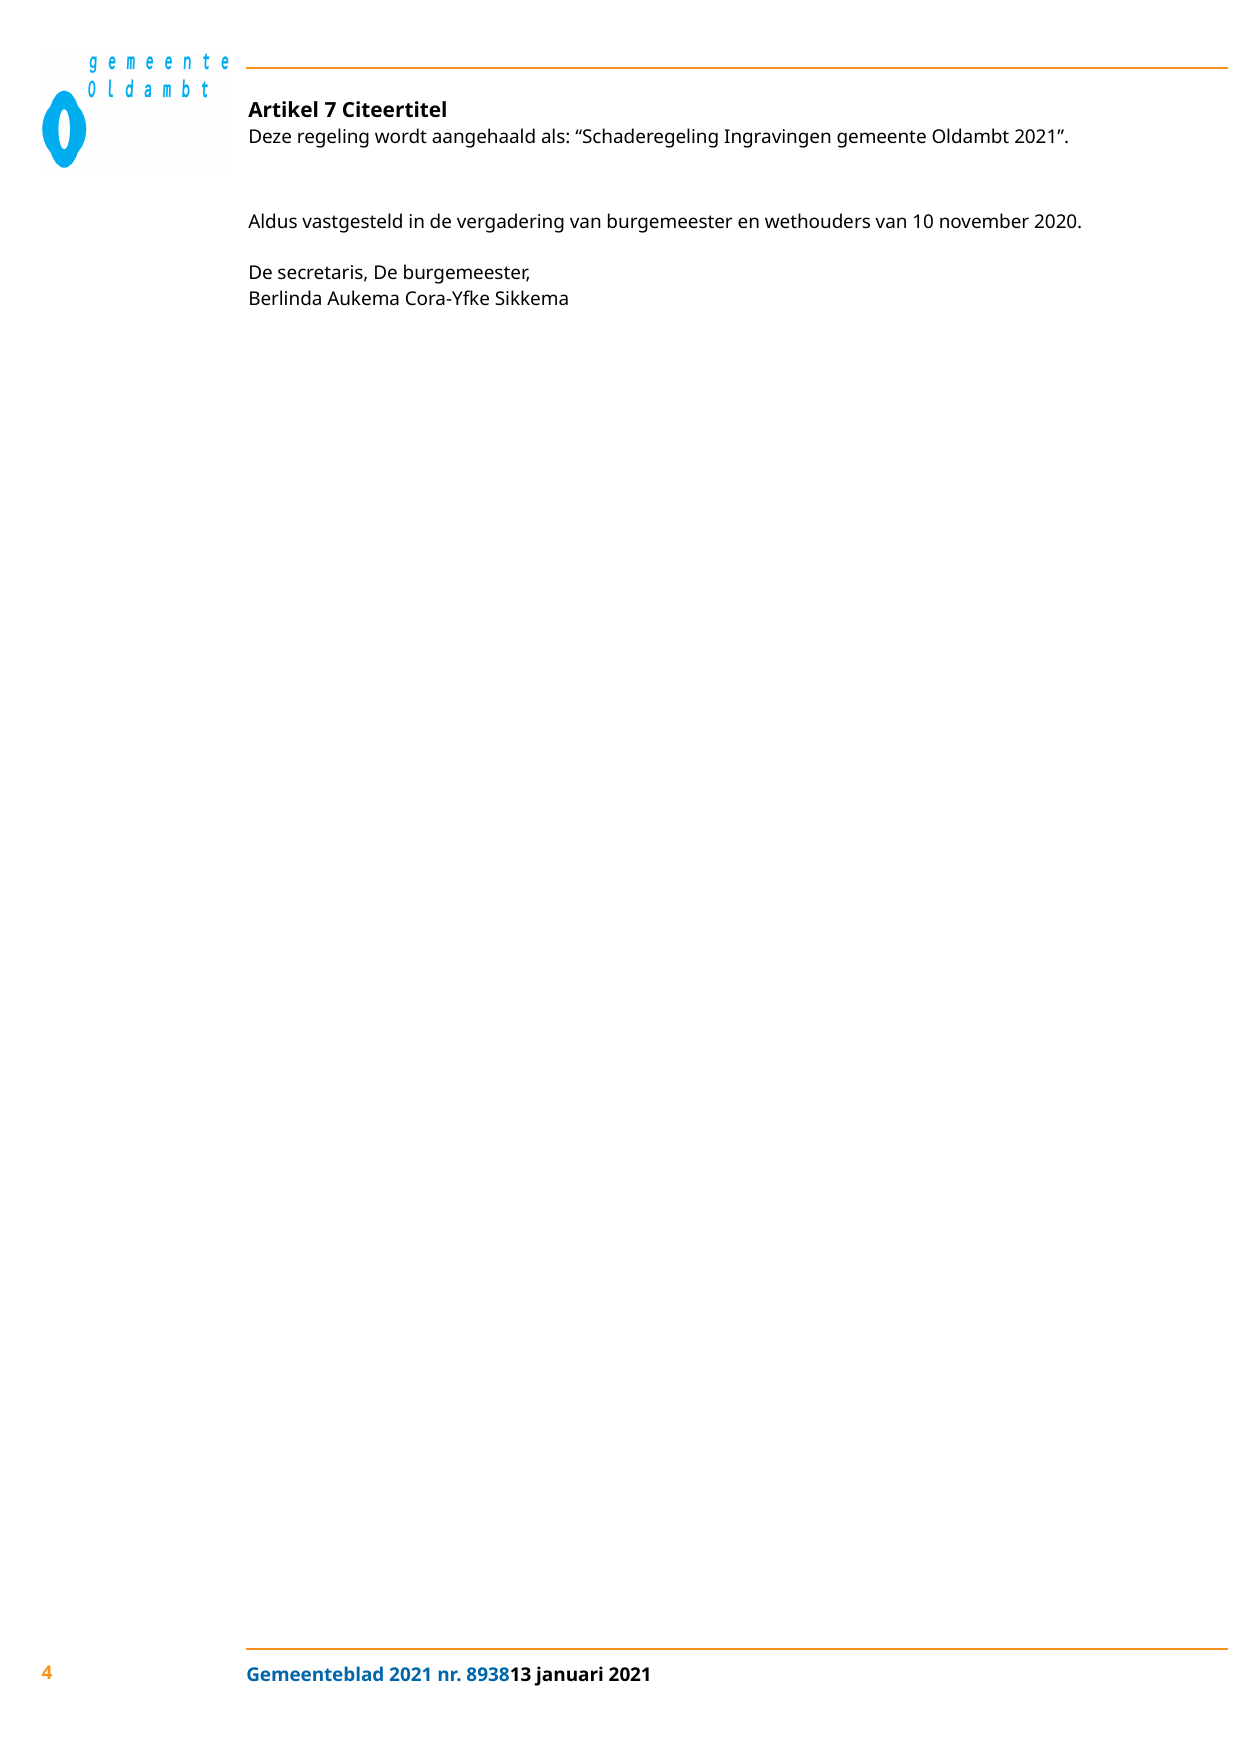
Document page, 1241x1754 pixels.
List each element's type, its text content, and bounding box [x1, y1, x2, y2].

text De secretaris, De burgemeester, [248, 259, 1152, 285]
text Deze regeling wordt aangehaald als: “Schaderegeling Ingravingen gemeente Oldambt 2021”. [248, 123, 1152, 149]
text Berlinda Aukema Cora-Yfke Sikkema [248, 285, 1152, 311]
picture [41, 47, 231, 172]
text Aldus vastgesteld in de vergadering van burgemeester en wethouders van 10 november 2020. [248, 208, 1152, 234]
text Artikel 7 Citeertitel [248, 95, 1152, 123]
